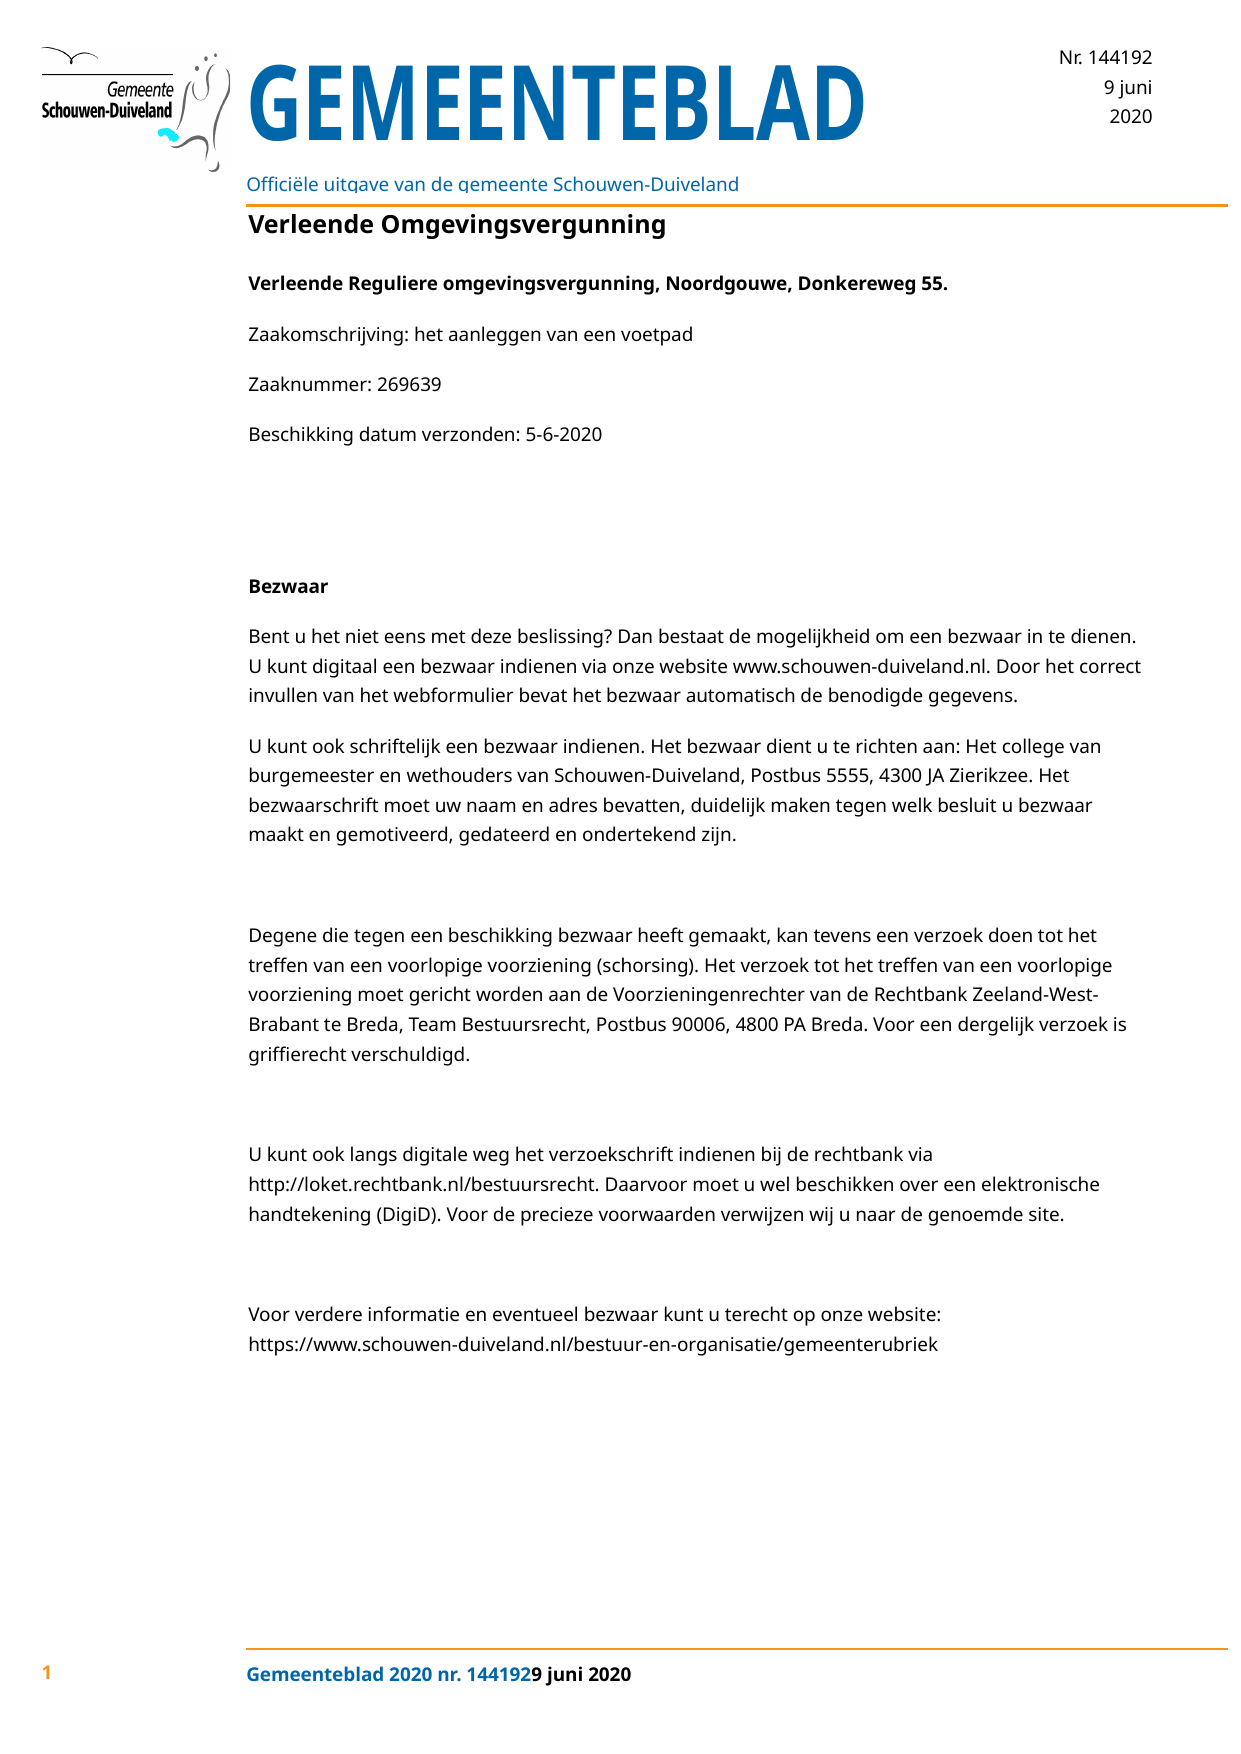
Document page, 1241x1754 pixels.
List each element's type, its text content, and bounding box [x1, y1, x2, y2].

text Degene die tegen een beschikking bezwaar heeft gemaakt, kan tevens een verzoek doen tot het treffen van een voorlopige voorziening (schorsing). Het verzoek tot het treffen van een voorlopige voorziening moet gericht worden aan de Voorzieningenrechter van de Rechtbank Zeeland-West-Brabant te Breda, Team Bestuursrecht, Postbus 90006, 4800 PA Breda. Voor een dergelijk verzoek is griffierecht verschuldigd. [248, 922, 1152, 1066]
text U kunt ook schriftelijk een bezwaar indienen. Het bezwaar dient u te richten aan: Het college van burgemeester en wethouders van Schouwen-Duiveland, Postbus 5555, 4300 JA Zierikzee. Het bezwaarschrift moet uw naam en adres bevatten, duidelijk maken tegen welk besluit u bezwaar maakt en gemotiveerd, gedateerd en ondertekend zijn. [248, 733, 1152, 847]
text Verleende Reguliere omgevingsvergunning, Noordgouwe, Donkereweg 55. [248, 270, 1152, 296]
text Zaakomschrijving: het aanleggen van een voetpad [248, 321, 1152, 346]
text Beschikking datum verzonden: 5-6-2020 [248, 422, 1152, 447]
text Zaaknummer: 269639 [248, 371, 1152, 397]
text Bezwaar [248, 573, 1152, 598]
text U kunt ook langs digitale weg het verzoekschrift indienen bij de rechtbank via http://loket.rechtbank.nl/bestuursrecht. Daarvoor moet u wel beschikken over een elektronische handtekening (DigiD). Voor de precieze voorwaarden verwijzen wij u naar de genoemde site. [248, 1142, 1152, 1226]
text Voor verdere informatie en eventueel bezwaar kunt u terecht op onze website: https://www.schouwen-duiveland.nl/bestuur-en-organisatie/gemeenterubriek [248, 1302, 1152, 1357]
picture [41, 47, 231, 172]
text Verleende Omgevingsvergunning [248, 207, 1152, 241]
text Bent u het niet eens met deze beslissing? Dan bestaat de mogelijkheid om een bezwaar in te dienen. U kunt digitaal een bezwaar indienen via onze website www.schouwen-duiveland.nl. Door het correct invullen van het webformulier bevat het bezwaar automatisch de benodigde gegevens. [248, 623, 1152, 708]
